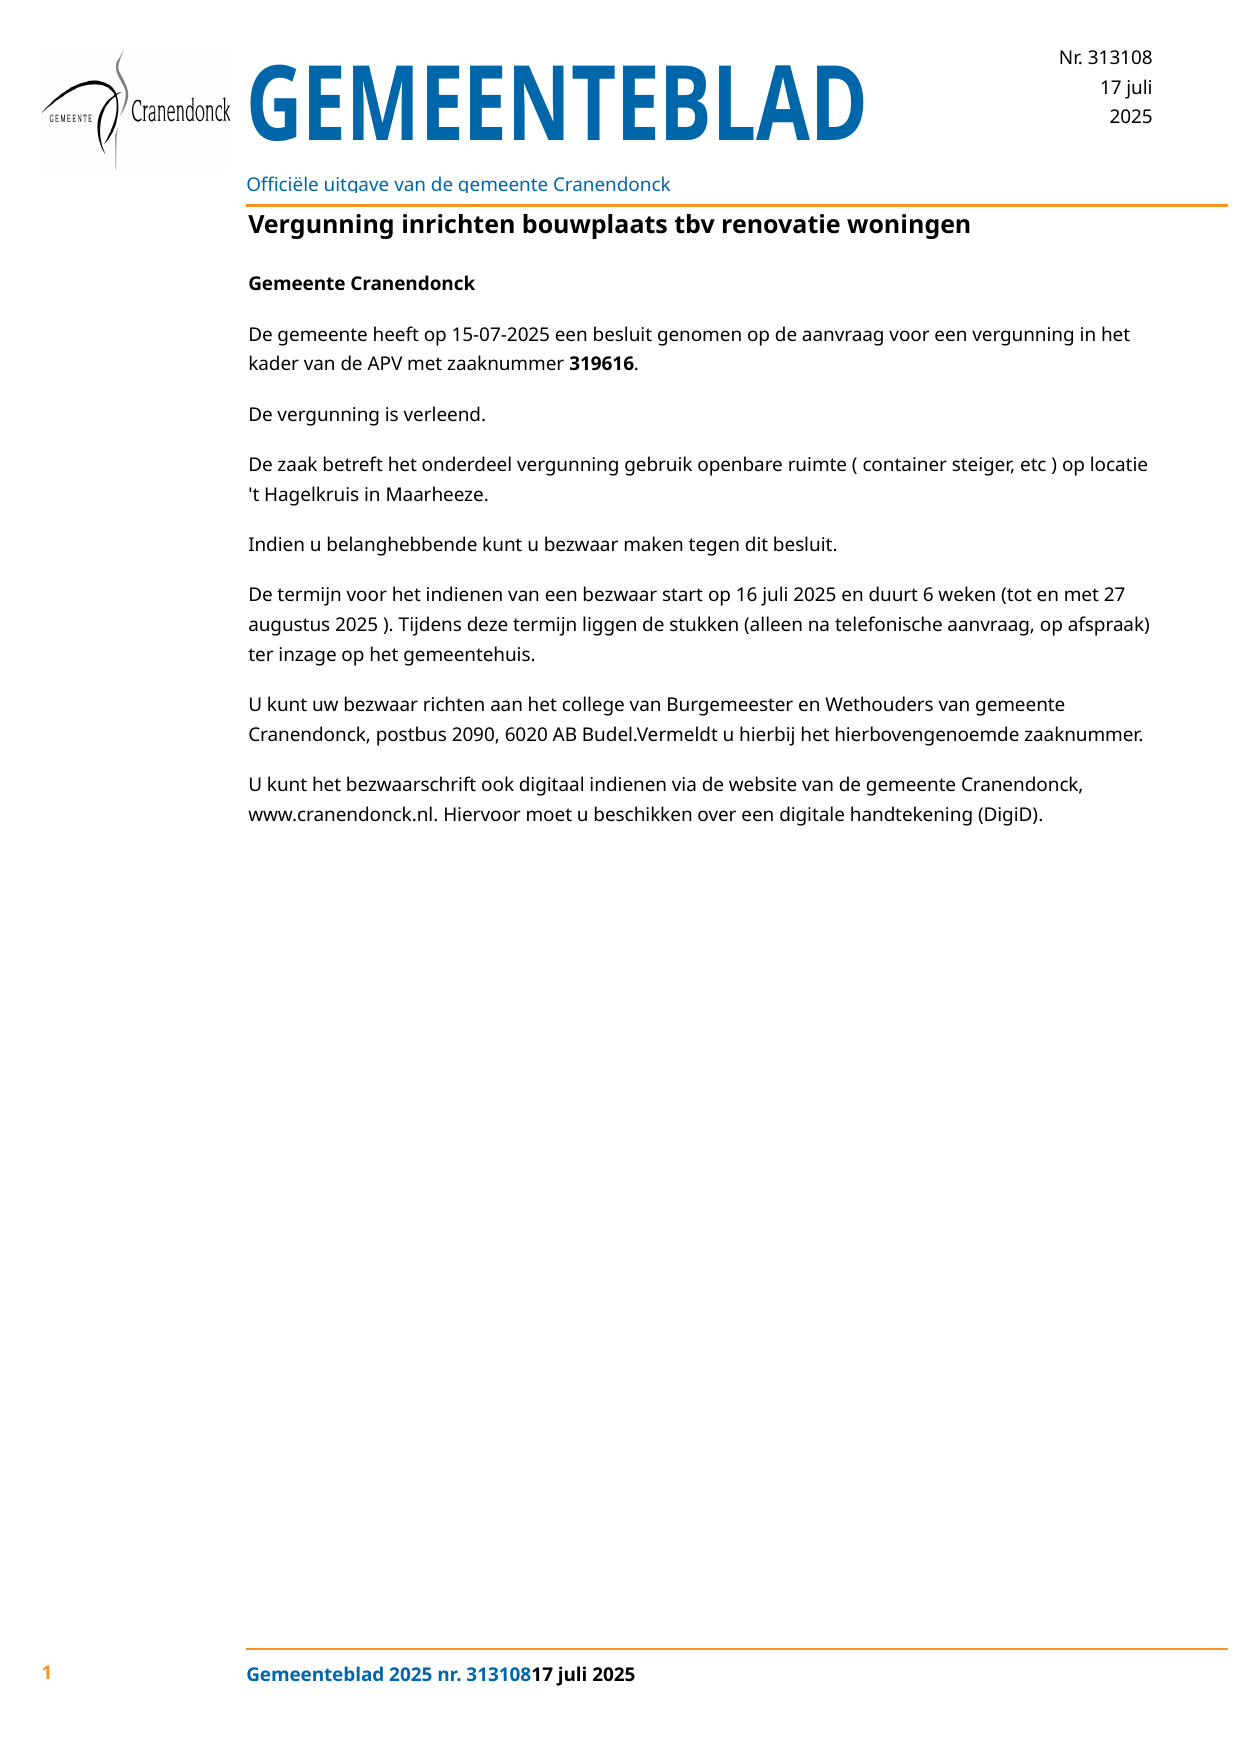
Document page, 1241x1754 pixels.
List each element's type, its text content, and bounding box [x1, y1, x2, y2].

text Vergunning inrichten bouwplaats tbv renovatie woningen [248, 207, 1152, 241]
text U kunt het bezwaarschrift ook digitaal indienen via de website van de gemeente Cranendonck, www.cranendonck.nl. Hiervoor moet u beschikken over een digitale handtekening (DigiD). [248, 771, 1152, 826]
text Gemeente Cranendonck [248, 270, 1152, 296]
text De termijn voor het indienen van een bezwaar start op 16 juli 2025 en duurt 6 weken (tot en met 27 augustus 2025 ). Tijdens deze termijn liggen de stukken (alleen na telefonische aanvraag, op afspraak) ter inzage op het gemeentehuis. [248, 582, 1152, 666]
picture [41, 47, 231, 172]
text De zaak betreft het onderdeel vergunning gebruik openbare ruimte ( container steiger, etc ) op locatie 't Hagelkruis in Maarheeze. [248, 451, 1152, 506]
text De gemeente heeft op 15-07-2025 een besluit genomen op de aanvraag voor een vergunning in het kader van de APV met zaaknummer 319616. [248, 321, 1152, 376]
text De vergunning is verleend. [248, 401, 1152, 426]
text Indien u belanghebbende kunt u bezwaar maken tegen dit besluit. [248, 531, 1152, 557]
text U kunt uw bezwaar richten aan het college van Burgemeester en Wethouders van gemeente Cranendonck, postbus 2090, 6020 AB Budel.Vermeldt u hierbij het hierbovengenoemde zaaknummer. [248, 691, 1152, 746]
